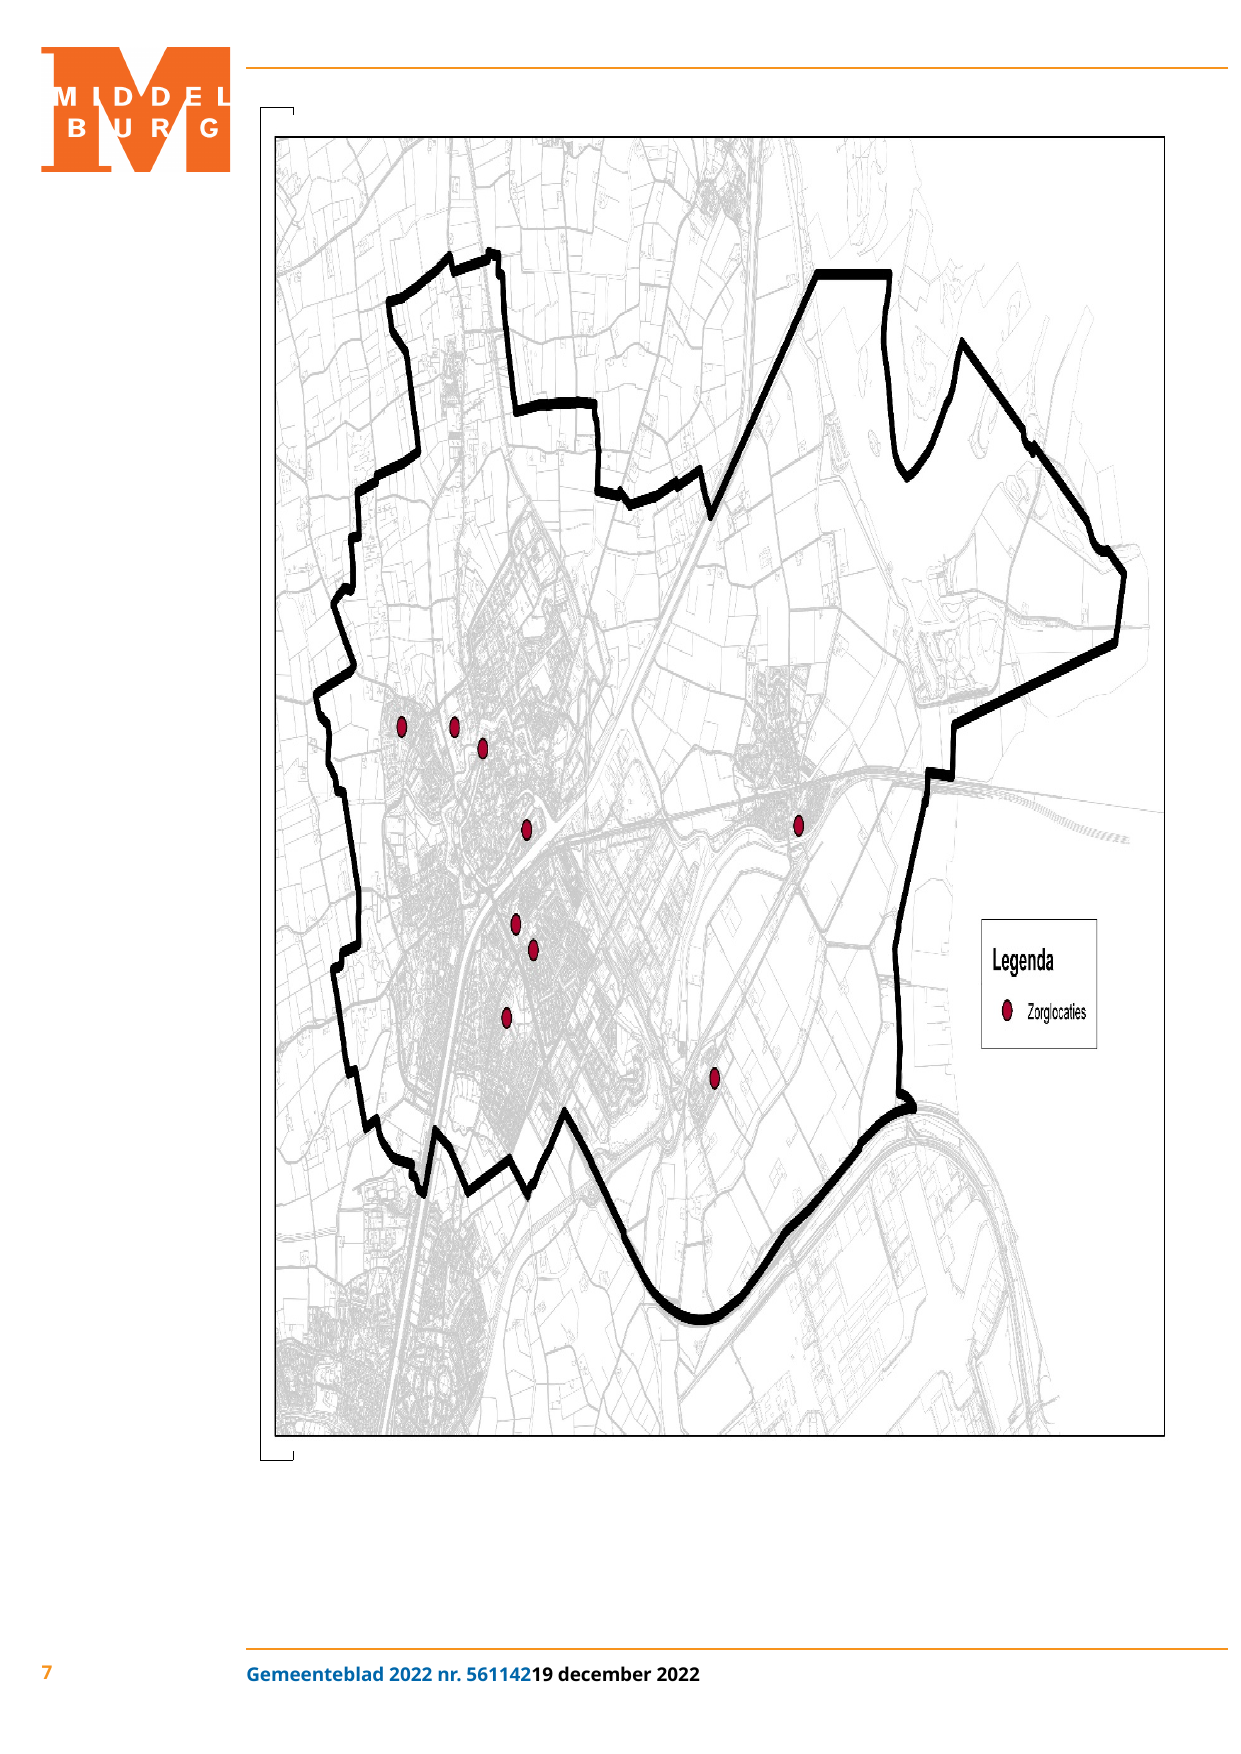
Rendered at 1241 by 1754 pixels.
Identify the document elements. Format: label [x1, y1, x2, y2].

picture [41, 47, 231, 172]
picture [268, 115, 1173, 1451]
